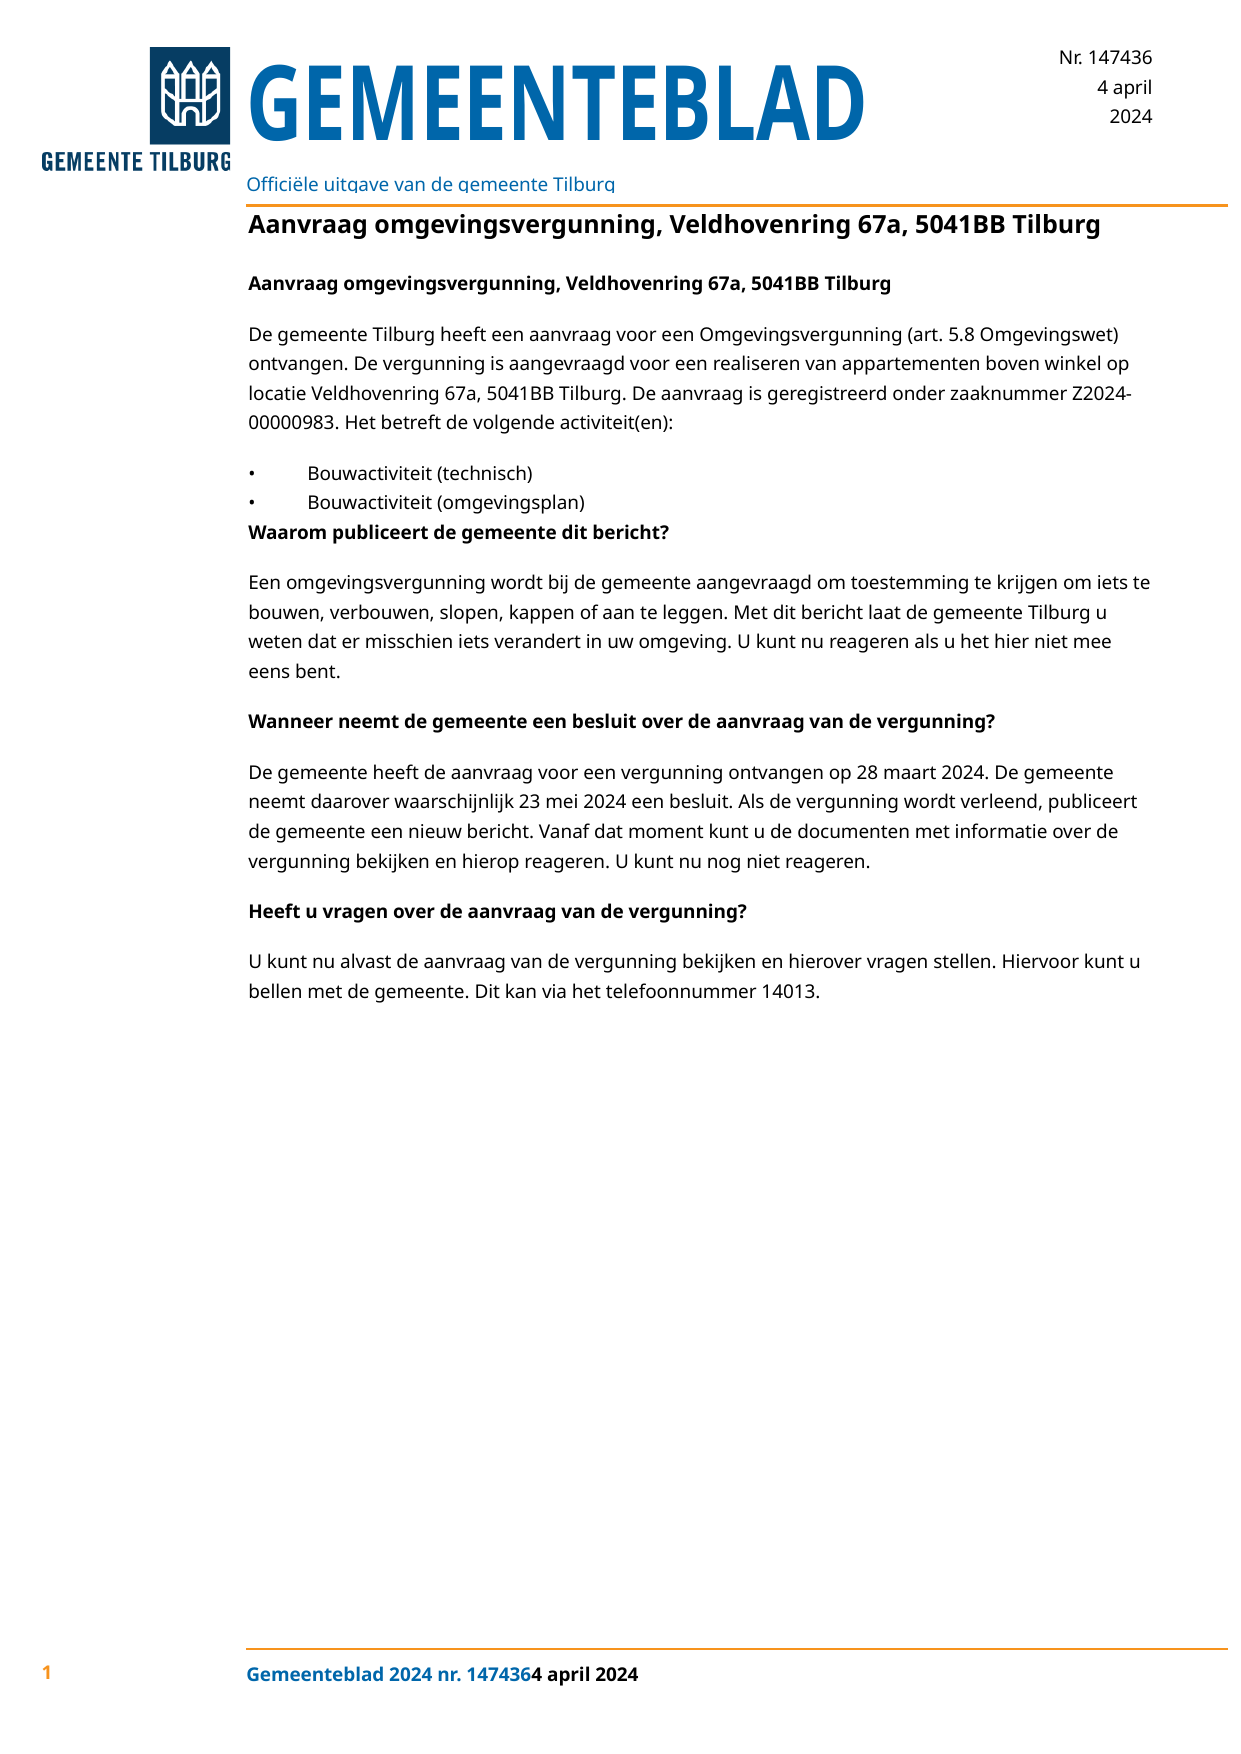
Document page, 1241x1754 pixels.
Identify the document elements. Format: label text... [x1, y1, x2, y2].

text De gemeente heeft de aanvraag voor een vergunning ontvangen op 28 maart 2024. De gemeente neemt daarover waarschijnlijk 23 mei 2024 een besluit. Als de vergunning wordt verleend, publiceert de gemeente een nieuw bericht. Vanaf dat moment kunt u de documenten met informatie over de vergunning bekijken en hierop reageren. U kunt nu nog niet reageren. [248, 759, 1152, 873]
text Aanvraag omgevingsvergunning, Veldhovenring 67a, 5041BB Tilburg [248, 207, 1152, 241]
list Bouwactiviteit (omgevingsplan) [248, 489, 1152, 515]
text U kunt nu alvast de aanvraag van de vergunning bekijken en hierover vragen stellen. Hiervoor kunt u bellen met de gemeente. Dit kan via het telefoonnummer 14013. [248, 949, 1152, 1004]
list Bouwactiviteit (technisch) [248, 460, 1152, 486]
text Waarom publiceert de gemeente dit bericht? [248, 519, 1152, 545]
picture [41, 47, 231, 172]
text De gemeente Tilburg heeft een aanvraag voor een Omgevingsvergunning (art. 5.8 Omgevingswet) ontvangen. De vergunning is aangevraagd voor een realiseren van appartementen boven winkel op locatie Veldhovenring 67a, 5041BB Tilburg. De aanvraag is geregistreerd onder zaaknummer Z2024-00000983. Het betreft de volgende activiteit(en): [248, 321, 1152, 435]
text Aanvraag omgevingsvergunning, Veldhovenring 67a, 5041BB Tilburg [248, 270, 1152, 296]
text Wanneer neemt de gemeente een besluit over de aanvraag van de vergunning? [248, 709, 1152, 734]
text Heeft u vragen over de aanvraag van de vergunning? [248, 898, 1152, 924]
text Een omgevingsvergunning wordt bij de gemeente aangevraagd om toestemming te krijgen om iets te bouwen, verbouwen, slopen, kappen of aan te leggen. Met dit bericht laat de gemeente Tilburg u weten dat er misschien iets verandert in uw omgeving. U kunt nu reageren als u het hier niet mee eens bent. [248, 569, 1152, 684]
